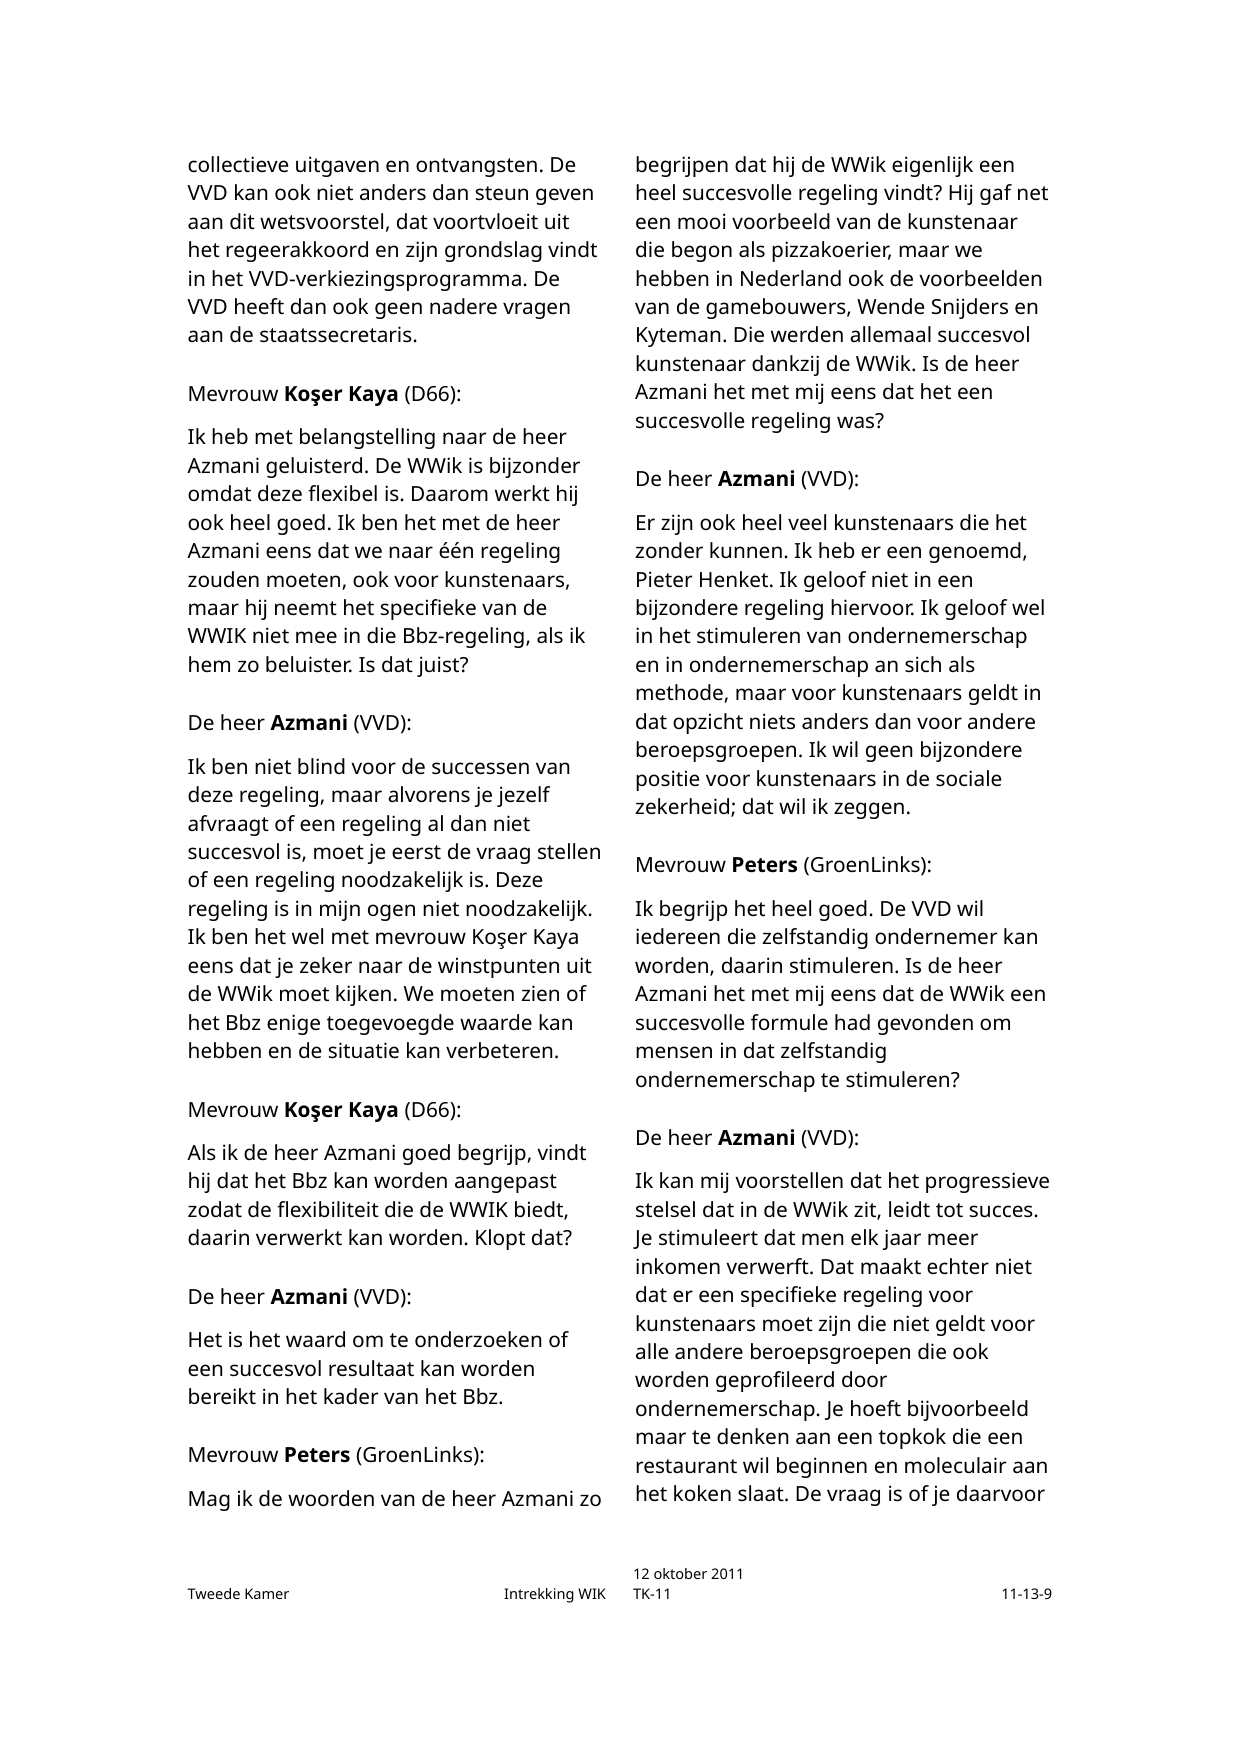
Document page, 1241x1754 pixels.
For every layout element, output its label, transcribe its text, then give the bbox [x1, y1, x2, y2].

text Mevrouw Koşer Kaya (D66): [187, 1095, 605, 1123]
text Ik heb met belangstelling naar de heer Azmani geluisterd. De WWik is bijzonder omdat deze flexibel is. Daarom werkt hij ook heel goed. Ik ben het met de heer Azmani eens dat we naar één regeling zouden moeten, ook voor kunstenaars, maar hij neemt het specifieke van de WWIK niet mee in die Bbz-regeling, als ik hem zo beluister. Is dat juist? [187, 422, 605, 678]
text Mevrouw Peters (GroenLinks): [187, 1441, 605, 1469]
text Ik begrijp het heel goed. De VVD wil iedereen die zelfstandig ondernemer kan worden, daarin stimuleren. Is de heer Azmani het met mij eens dat de WWik een succesvolle formule had gevonden om mensen in dat zelfstandig ondernemerschap te stimuleren? [635, 894, 1053, 1093]
text De heer Azmani (VVD): [635, 464, 1053, 493]
text De heer Azmani (VVD): [635, 1123, 1053, 1152]
text Mevrouw Peters (GroenLinks): [635, 851, 1053, 879]
text Mag ik de woorden van de heer Azmani zo [187, 1484, 605, 1512]
text De heer Azmani (VVD): [187, 708, 605, 737]
text Ik kan mij voorstellen dat het progressieve stelsel dat in de WWik zit, leidt tot succes. Je stimuleert dat men elk jaar meer inkomen verwerft. Dat maakt echter niet dat er een specifieke regeling voor kunstenaars moet zijn die niet geldt voor alle andere beroepsgroepen die ook worden geprofileerd door ondernemerschap. Je hoeft bijvoorbeeld maar te denken aan een topkok die een restaurant wil beginnen en moleculair aan het koken slaat. De vraag is of je daarvoor [635, 1167, 1053, 1508]
text De heer Azmani (VVD): [187, 1282, 605, 1310]
text begrijpen dat hij de WWik eigenlijk een heel succesvolle regeling vindt? Hij gaf net een mooi voorbeeld van de kunstenaar die begon als pizzakoerier, maar we hebben in Nederland ook de voorbeelden van de gamebouwers, Wende Snijders en Kyteman. Die werden allemaal succesvol kunstenaar dankzij de WWik. Is de heer Azmani het met mij eens dat het een succesvolle regeling was? [635, 150, 1053, 434]
text Ik ben niet blind voor de successen van deze regeling, maar alvorens je jezelf afvraagt of een regeling al dan niet succesvol is, moet je eerst de vraag stellen of een regeling noodzakelijk is. Deze regeling is in mijn ogen niet noodzakelijk. Ik ben het wel met mevrouw Koşer Kaya eens dat je zeker naar de winstpunten uit de WWik moet kijken. We moeten zien of het Bbz enige toegevoegde waarde kan hebben en de situatie kan verbeteren. [187, 752, 605, 1065]
text Als ik de heer Azmani goed begrijp, vindt hij dat het Bbz kan worden aangepast zodat de flexibiliteit die de WWIK biedt, daarin verwerkt kan worden. Klopt dat? [187, 1138, 605, 1252]
text Mevrouw Koşer Kaya (D66): [187, 379, 605, 407]
text Het is het waard om te onderzoeken of een succesvol resultaat kan worden bereikt in het kader van het Bbz. [187, 1325, 605, 1411]
text collectieve uitgaven en ontvangsten. De VVD kan ook niet anders dan steun geven aan dit wetsvoorstel, dat voortvloeit uit het regeerakkoord en zijn grondslag vindt in het VVD-verkiezingsprogramma. De VVD heeft dan ook geen nadere vragen aan de staatssecretaris. [187, 150, 605, 349]
text Er zijn ook heel veel kunstenaars die het zonder kunnen. Ik heb er een genoemd, Pieter Henket. Ik geloof niet in een bijzondere regeling hiervoor. Ik geloof wel in het stimuleren van ondernemerschap en in ondernemerschap an sich als methode, maar voor kunstenaars geldt in dat opzicht niets anders dan voor andere beroepsgroepen. Ik wil geen bijzondere positie voor kunstenaars in de sociale zekerheid; dat wil ik zeggen. [635, 508, 1053, 821]
